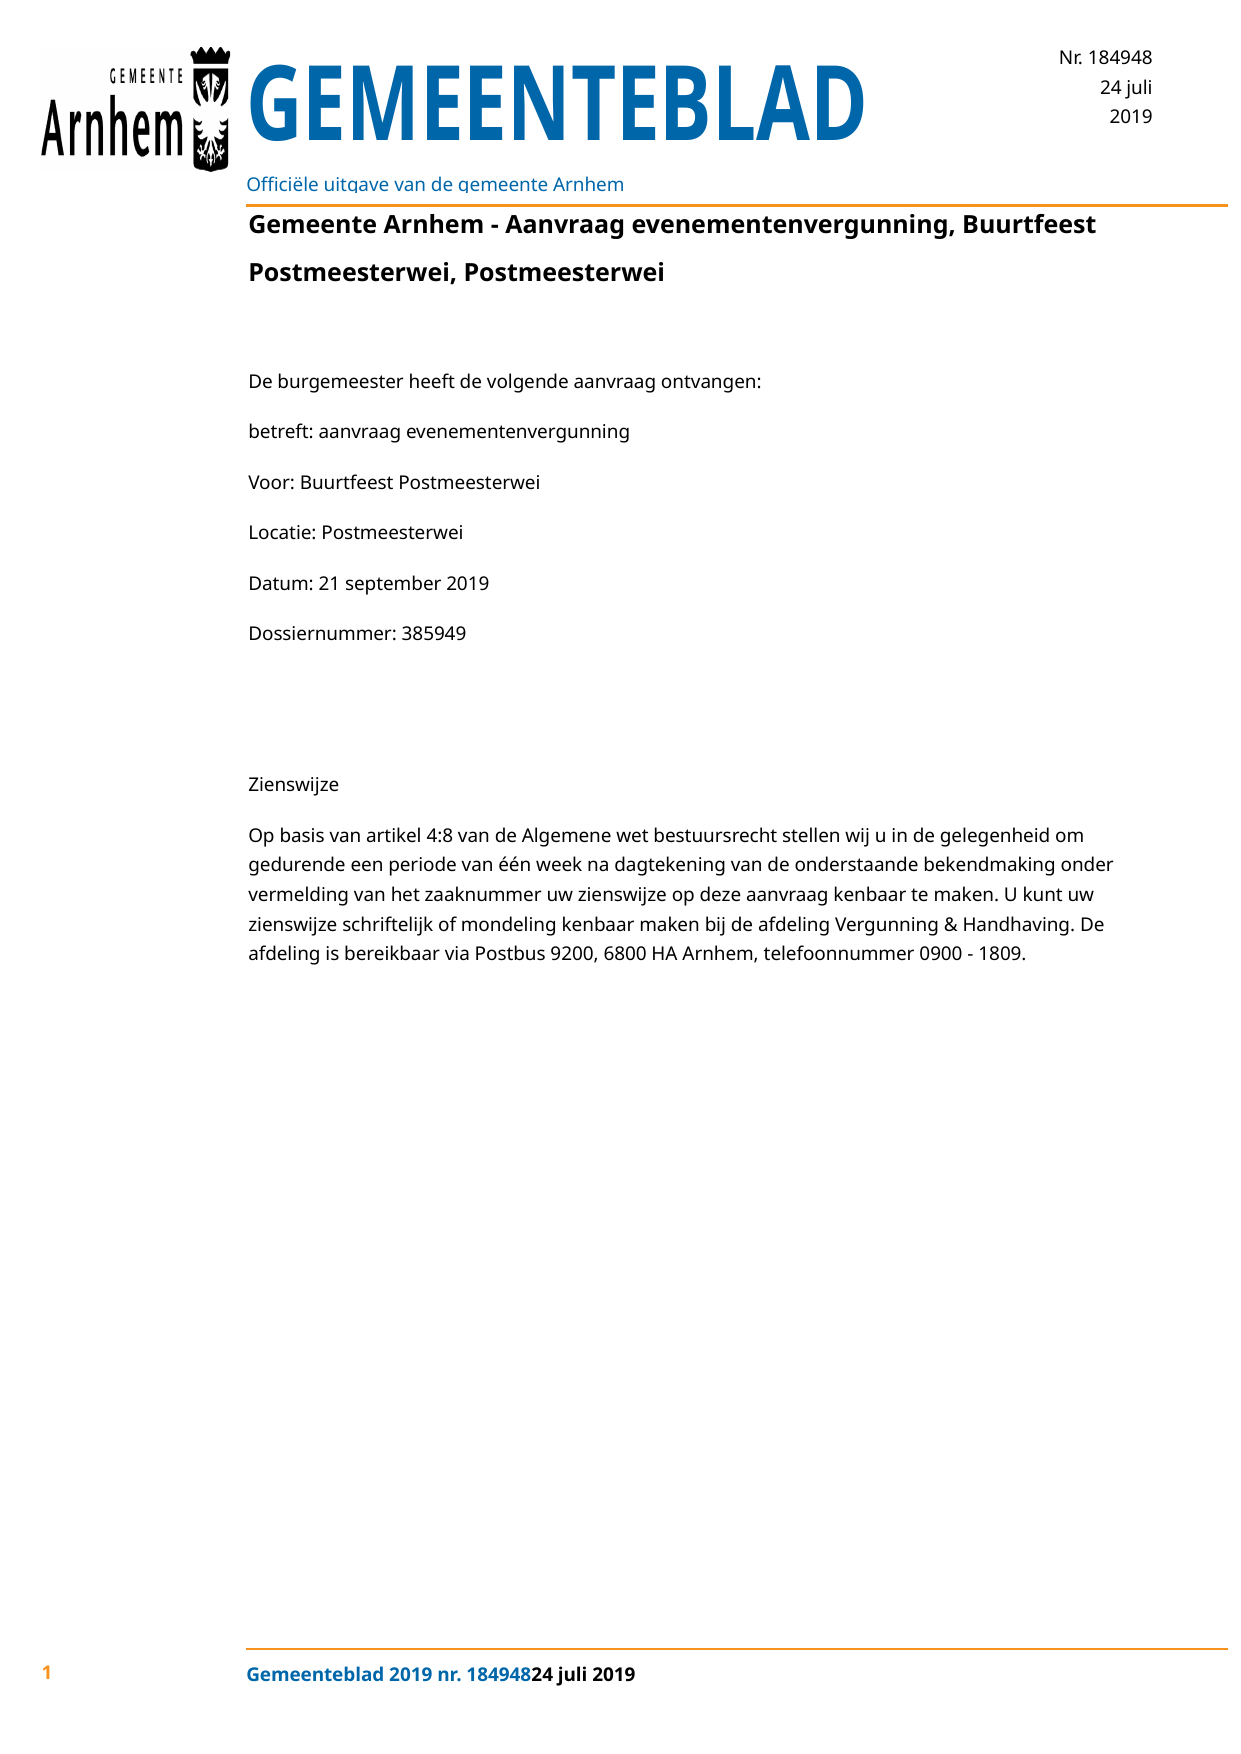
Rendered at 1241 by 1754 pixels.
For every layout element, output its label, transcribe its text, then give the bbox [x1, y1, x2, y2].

picture [41, 47, 231, 172]
text betreft: aanvraag evenementenvergunning [248, 419, 1152, 444]
text De burgemeester heeft de volgende aanvraag ontvangen: [248, 368, 1152, 394]
text Datum: 21 september 2019 [248, 570, 1152, 596]
text Dossiernummer: 385949 [248, 620, 1152, 646]
text Zienswijze [248, 772, 1152, 797]
text Locatie: Postmeesterwei [248, 519, 1152, 545]
text Op basis van artikel 4:8 van de Algemene wet bestuursrecht stellen wij u in de gelegenheid om gedurende een periode van één week na dagtekening van de onderstaande bekendmaking onder vermelding van het zaaknummer uw zienswijze op deze aanvraag kenbaar te maken. U kunt uw zienswijze schriftelijk of mondeling kenbaar maken bij de afdeling Vergunning & Handhaving. De afdeling is bereikbaar via Postbus 9200, 6800 HA Arnhem, telefoonnummer 0900 - 1809. [248, 822, 1152, 966]
text Voor: Buurtfeest Postmeesterwei [248, 469, 1152, 495]
text Gemeente Arnhem - Aanvraag evenementenvergunning, Buurtfeest Postmeesterwei, Postmeesterwei [248, 207, 1152, 288]
